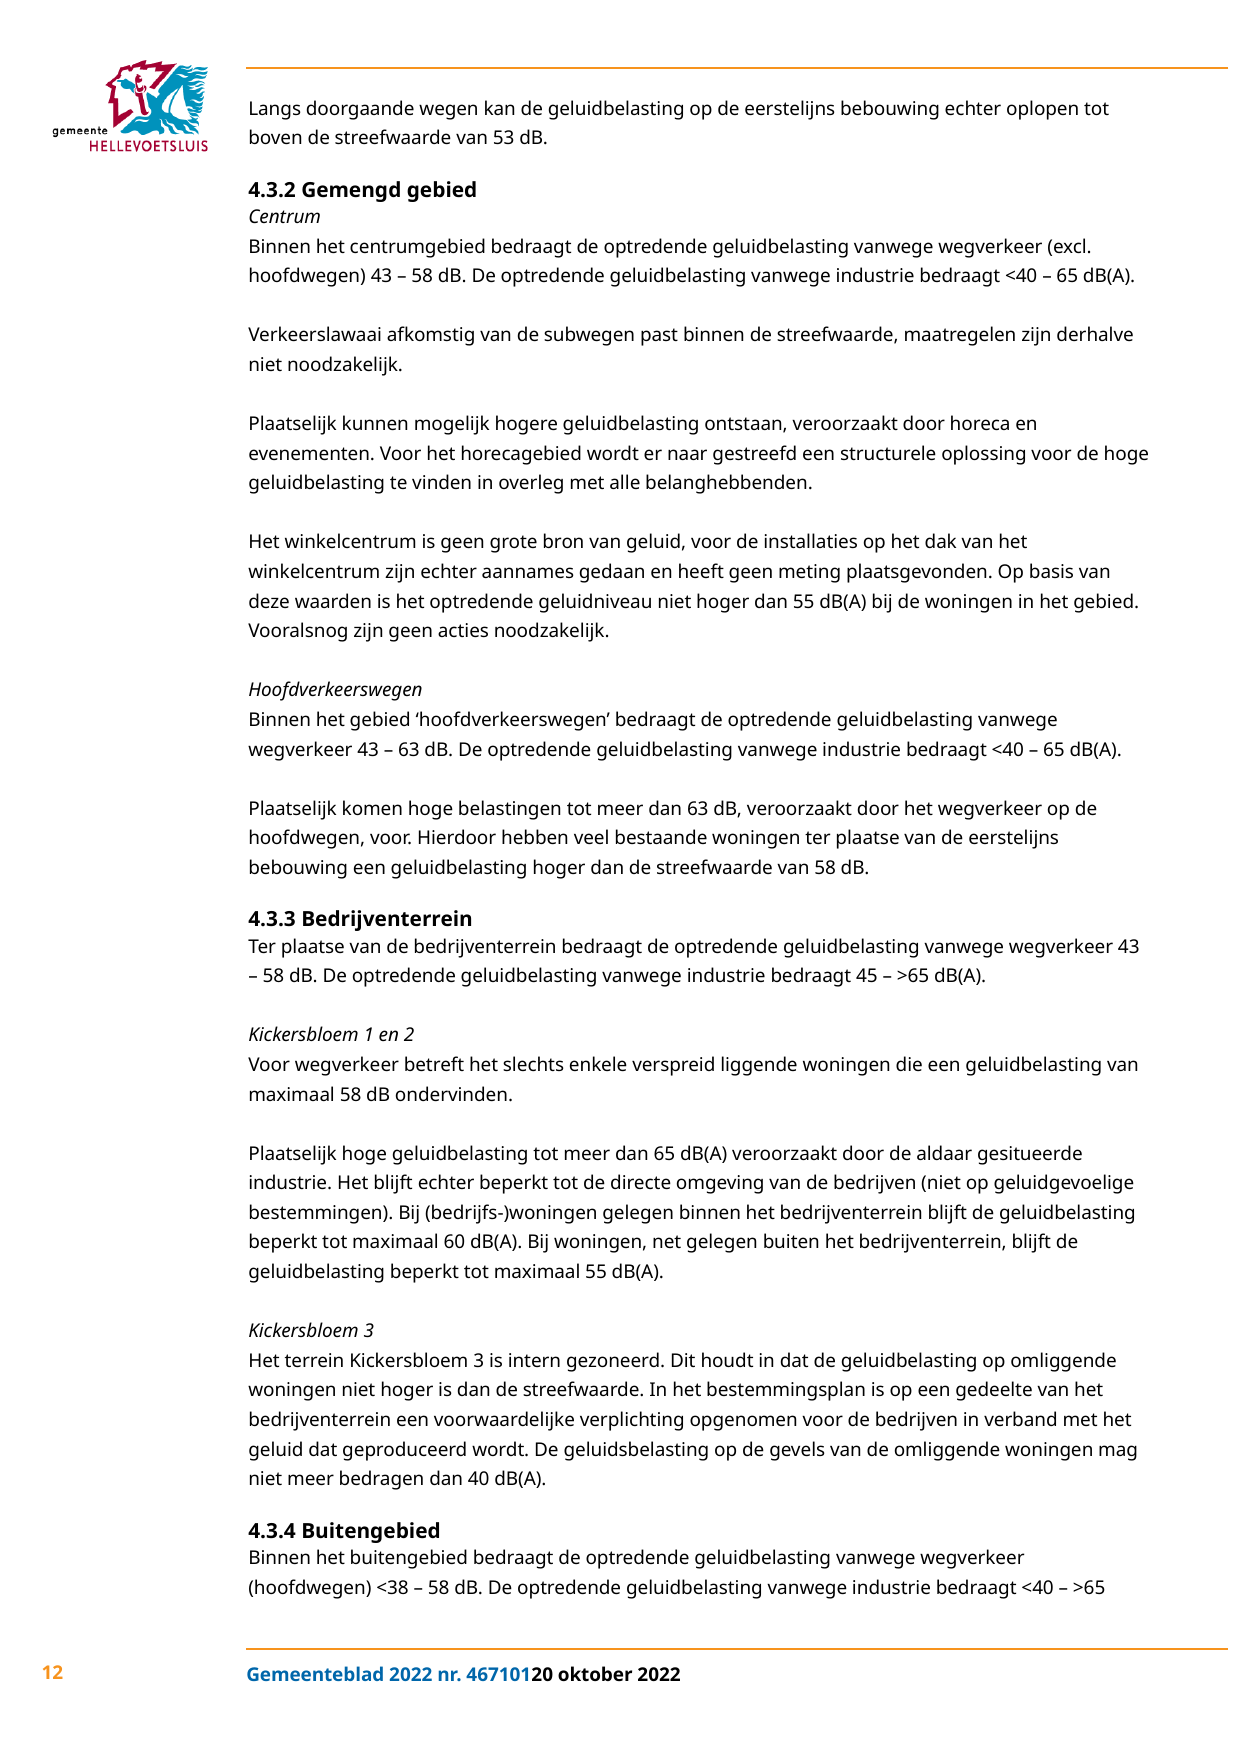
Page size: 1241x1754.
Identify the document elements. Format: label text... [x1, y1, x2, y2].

text 4.3.2 Gemengd gebied [248, 175, 1152, 203]
text Voor wegverkeer betreft het slechts enkele verspreid liggende woningen die een geluidbelasting van maximaal 58 dB ondervinden. [248, 1051, 1152, 1107]
text Kickersbloem 3 [248, 1317, 1152, 1343]
text Plaatselijk komen hoge belastingen tot meer dan 63 dB, veroorzaakt door het wegverkeer op de hoofdwegen, voor. Hierdoor hebben veel bestaande woningen ter plaatse van de eerstelijns bebouwing een geluidbelasting hoger dan de streefwaarde van 58 dB. [248, 795, 1152, 880]
text 4.3.4 Buitengebied [248, 1516, 1152, 1544]
text Plaatselijk kunnen mogelijk hogere geluidbelasting ontstaan, veroorzaakt door horeca en evenementen. Voor het horecagebied wordt er naar gestreefd een structurele oplossing voor de hoge geluidbelasting te vinden in overleg met alle belanghebbenden. [248, 410, 1152, 495]
text Kickersbloem 1 en 2 [248, 1022, 1152, 1047]
text Centrum [248, 203, 1152, 229]
text Binnen het buitengebied bedraagt de optredende geluidbelasting vanwege wegverkeer (hoofdwegen) <38 – 58 dB. De optredende geluidbelasting vanwege industrie bedraagt <40 – >65 [248, 1544, 1152, 1599]
text 4.3.3 Bedrijventerrein [248, 904, 1152, 933]
text Ter plaatse van de bedrijventerrein bedraagt de optredende geluidbelasting vanwege wegverkeer 43 – 58 dB. De optredende geluidbelasting vanwege industrie bedraagt 45 – >65 dB(A). [248, 933, 1152, 988]
text Binnen het gebied ‘hoofdverkeerswegen’ bedraagt de optredende geluidbelasting vanwege wegverkeer 43 – 63 dB. De optredende geluidbelasting vanwege industrie bedraagt <40 – 65 dB(A). [248, 706, 1152, 761]
picture [41, 47, 231, 172]
text Plaatselijk hoge geluidbelasting tot meer dan 65 dB(A) veroorzaakt door de aldaar gesitueerde industrie. Het blijft echter beperkt tot de directe omgeving van de bedrijven (niet op geluidgevoelige bestemmingen). Bij (bedrijfs-)woningen gelegen binnen het bedrijventerrein blijft de geluidbelasting beperkt tot maximaal 60 dB(A). Bij woningen, net gelegen buiten het bedrijventerrein, blijft de geluidbelasting beperkt tot maximaal 55 dB(A). [248, 1140, 1152, 1284]
text Verkeerslawaai afkomstig van de subwegen past binnen de streefwaarde, maatregelen zijn derhalve niet noodzakelijk. [248, 322, 1152, 377]
text Binnen het centrumgebied bedraagt de optredende geluidbelasting vanwege wegverkeer (excl. hoofdwegen) 43 – 58 dB. De optredende geluidbelasting vanwege industrie bedraagt <40 – 65 dB(A). [248, 233, 1152, 288]
text Het winkelcentrum is geen grote bron van geluid, voor de installaties op het dak van het winkelcentrum zijn echter aannames gedaan en heeft geen meting plaatsgevonden. Op basis van deze waarden is het optredende geluidniveau niet hoger dan 55 dB(A) bij de woningen in het gebied. Vooralsnog zijn geen acties noodzakelijk. [248, 529, 1152, 643]
text Het terrein Kickersbloem 3 is intern gezoneerd. Dit houdt in dat de geluidbelasting op omliggende woningen niet hoger is dan de streefwaarde. In het bestemmingsplan is op een gedeelte van het bedrijventerrein een voorwaardelijke verplichting opgenomen voor de bedrijven in verband met het geluid dat geproduceerd wordt. De geluidsbelasting op de gevels van de omliggende woningen mag niet meer bedragen dan 40 dB(A). [248, 1347, 1152, 1491]
text Hoofdverkeerswegen [248, 677, 1152, 702]
text Langs doorgaande wegen kan de geluidbelasting op de eerstelijns bebouwing echter oplopen tot boven de streefwaarde van 53 dB. [248, 95, 1152, 150]
